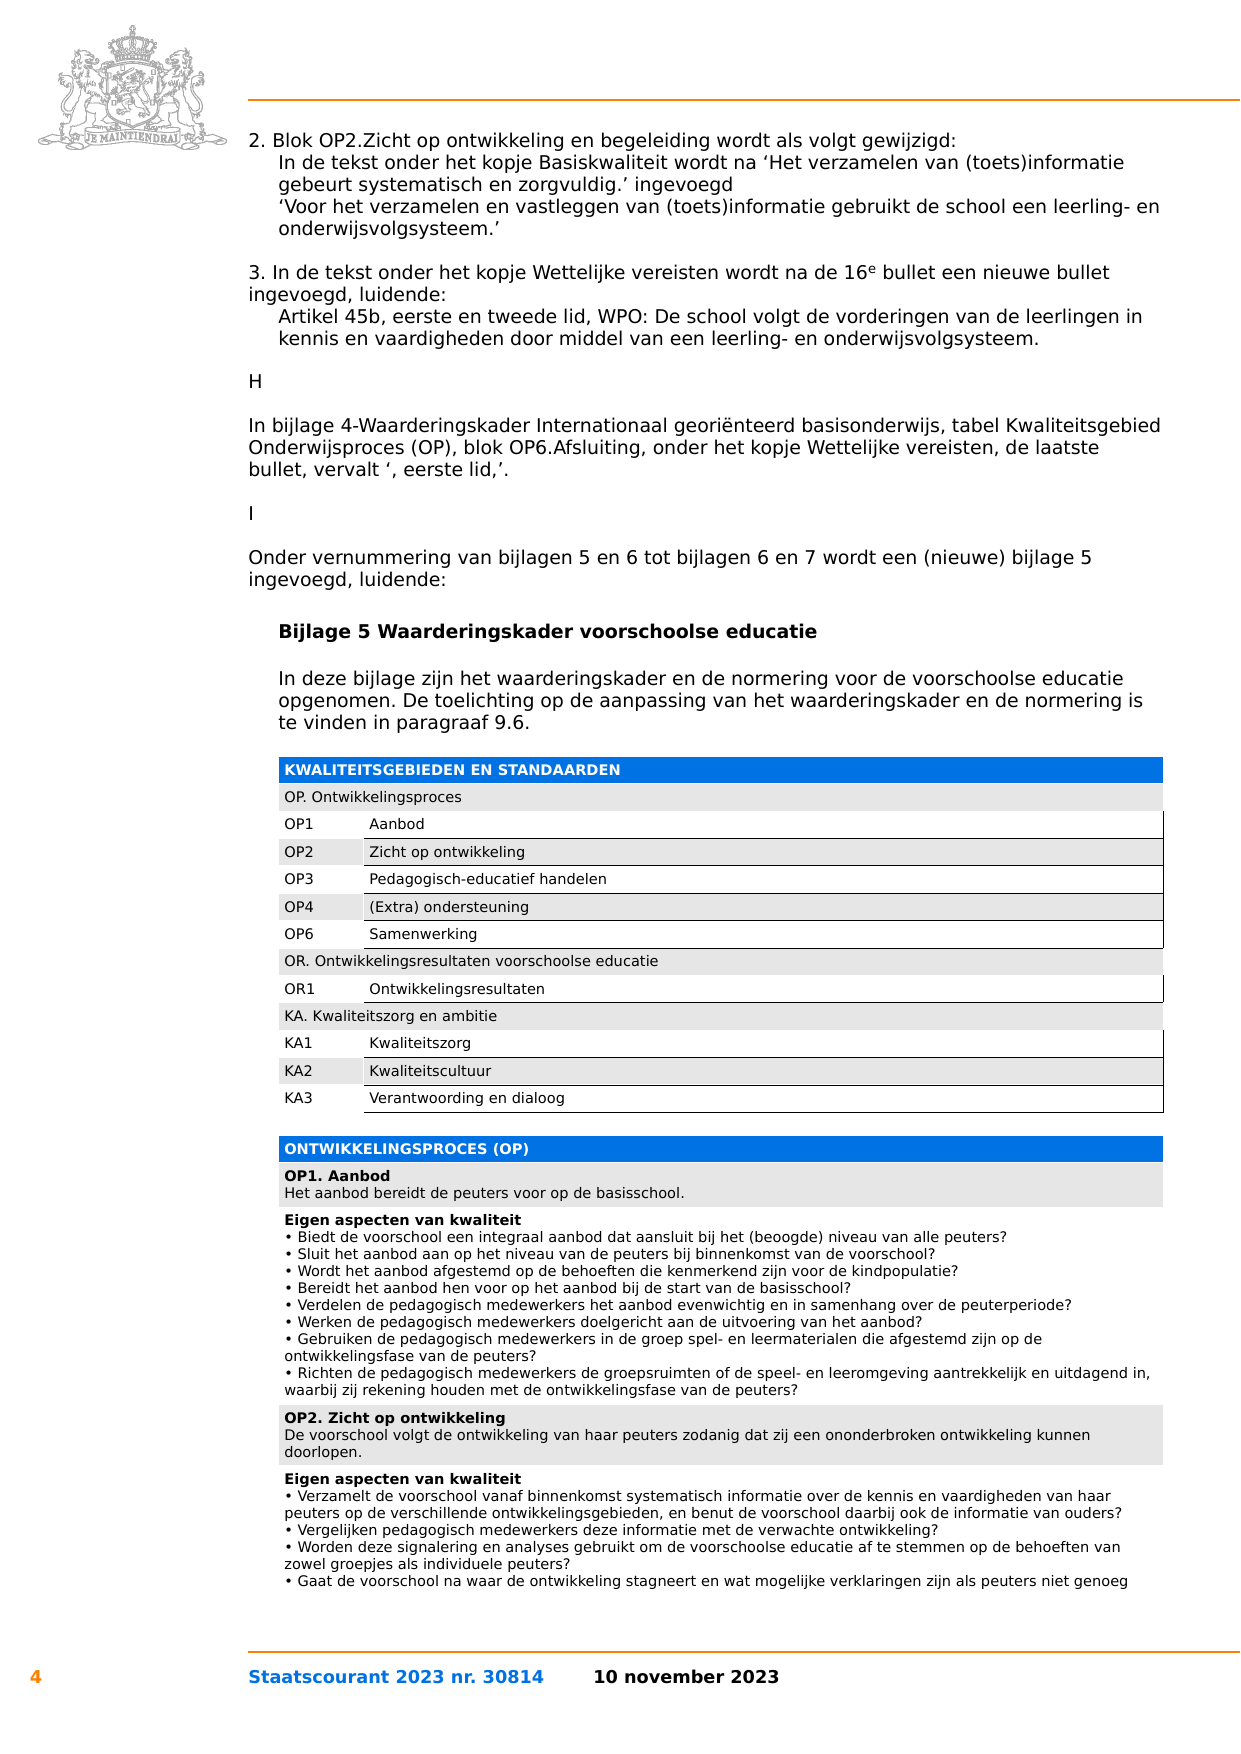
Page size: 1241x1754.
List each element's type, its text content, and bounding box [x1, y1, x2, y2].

text Artikel 45b, eerste en tweede lid, WPO: De school volgt de vorderingen van de leerlingen in kennis en vaardigheden door middel van een leerling- en onderwijsvolgsysteem. [278, 306, 1163, 349]
table_cell Kwaliteitscultuur [364, 1058, 1163, 1084]
table_cell OP6 [279, 921, 363, 947]
table_cell KA3 [279, 1086, 363, 1112]
picture [38, 25, 227, 150]
text H [248, 371, 1163, 393]
table_cell Eigen aspecten van kwaliteit • Biedt de voorschool een integraal aanbod dat aansluit bij het (beoogde) niveau van alle peuters? • Sluit het aanbod aan op het niveau van de peuters bij binnenkomst van de voorschool? • Wordt het aanbod afgestemd op de behoeften die kenmerkend zijn voor de kindpopulatie? • Bereidt het aanbod hen voor op het aanbod bij de start van de basisschool? • Verdelen de pedagogisch medewerkers het aanbod evenwichtig en in samenhang over de peuterperiode? • Werken de pedagogisch medewerkers doelgericht aan de uitvoering van het aanbod? • Gebruiken de pedagogisch medewerkers in de groep spel- en leermaterialen die afgestemd zijn op de ontwikkelingsfase van de peuters? • Richten de pedagogisch medewerkers de groepsruimten of de speel- en leeromgeving aantrekkelijk en uitdagend in, waarbij zij rekening houden met de ontwikkelingsfase van de peuters? [279, 1208, 1163, 1404]
table_cell Zicht op ontwikkeling [364, 839, 1163, 865]
text In bijlage 4-Waarderingskader Internationaal georiënteerd basisonderwijs, tabel Kwaliteitsgebied Onderwijsproces (OP), blok OP6.Afsluiting, onder het kopje Wettelijke vereisten, de laatste bullet, vervalt ‘, eerste lid,’. [248, 415, 1163, 481]
text Onder vernummering van bijlagen 5 en 6 tot bijlagen 6 en 7 wordt een (nieuwe) bijlage 5 ingevoegd, luidende: [248, 547, 1163, 591]
table_cell Pedagogisch-educatief handelen [364, 866, 1163, 893]
table_cell OP2 [279, 839, 363, 865]
text In de tekst onder het kopje Basiskwaliteit wordt na ‘Het verzamelen van (toets)informatie gebeurt systematisch en zorgvuldig.’ ingevoegd [278, 152, 1163, 196]
table_cell Aanbod [364, 812, 1163, 838]
text I [248, 503, 1163, 525]
table_cell KA. Kwaliteitszorg en ambitie [279, 1003, 1163, 1030]
table_cell OP3 [279, 866, 363, 893]
table_cell (Extra) ondersteuning [364, 894, 1163, 920]
table_header KWALITEITSGEBIEDEN EN STANDAARDEN [279, 757, 1163, 783]
table_cell OR1 [279, 976, 363, 1002]
table_cell OP1. Aanbod Het aanbod bereidt de peuters voor op de basisschool. [279, 1163, 1163, 1207]
text 3. In de tekst onder het kopje Wettelijke vereisten wordt na de 16e bullet een nieuwe bullet ingevoegd, luidende: [248, 262, 1163, 306]
table_cell OP2. Zicht op ontwikkeling De voorschool volgt de ontwikkeling van haar peuters zodanig dat zij een ononderbroken ontwikkeling kunnen doorlopen. [279, 1405, 1163, 1465]
text In deze bijlage zijn het waarderingskader en de normering voor de voorschoolse educatie opgenomen. De toelichting op de aanpassing van het waarderingskader en de normering is te vinden in paragraaf 9.6. [278, 668, 1163, 734]
subtitle Bijlage 5 Waarderingskader voorschoolse educatie [278, 621, 1163, 643]
table_cell OR. Ontwikkelingsresultaten voorschoolse educatie [279, 949, 1163, 975]
table_cell Kwaliteitszorg [364, 1031, 1163, 1057]
table_cell OP. Ontwikkelingsproces [279, 784, 1163, 811]
table_cell OP4 [279, 894, 363, 920]
table_cell KA1 [279, 1031, 363, 1057]
table_cell Ontwikkelingsresultaten [364, 976, 1163, 1002]
table_cell KA2 [279, 1058, 363, 1084]
table_cell Eigen aspecten van kwaliteit • Verzamelt de voorschool vanaf binnenkomst systematisch informatie over de kennis en vaardigheden van haar peuters op de verschillende ontwikkelingsgebieden, en benut de voorschool daarbij ook de informatie van ouders? • Vergelijken pedagogisch medewerkers deze informatie met de verwachte ontwikkeling? • Worden deze signalering en analyses gebruikt om de voorschoolse educatie af te stemmen op de behoeften van zowel groepjes als individuele peuters? • Gaat de voorschool na waar de ontwikkeling stagneert en wat mogelijke verklaringen zijn als peuters niet genoeg [279, 1466, 1163, 1594]
text ‘Voor het verzamelen en vastleggen van (toets)informatie gebruikt de school een leerling- en onderwijsvolgsysteem.’ [278, 196, 1163, 240]
table_header ONTWIKKELINGSPROCES (OP) [279, 1136, 1163, 1162]
table_cell Verantwoording en dialoog [364, 1086, 1163, 1112]
table_cell Samenwerking [364, 921, 1163, 947]
text 2. Blok OP2.Zicht op ontwikkeling en begeleiding wordt als volgt gewijzigd: [248, 130, 1163, 152]
table_cell OP1 [279, 812, 363, 838]
